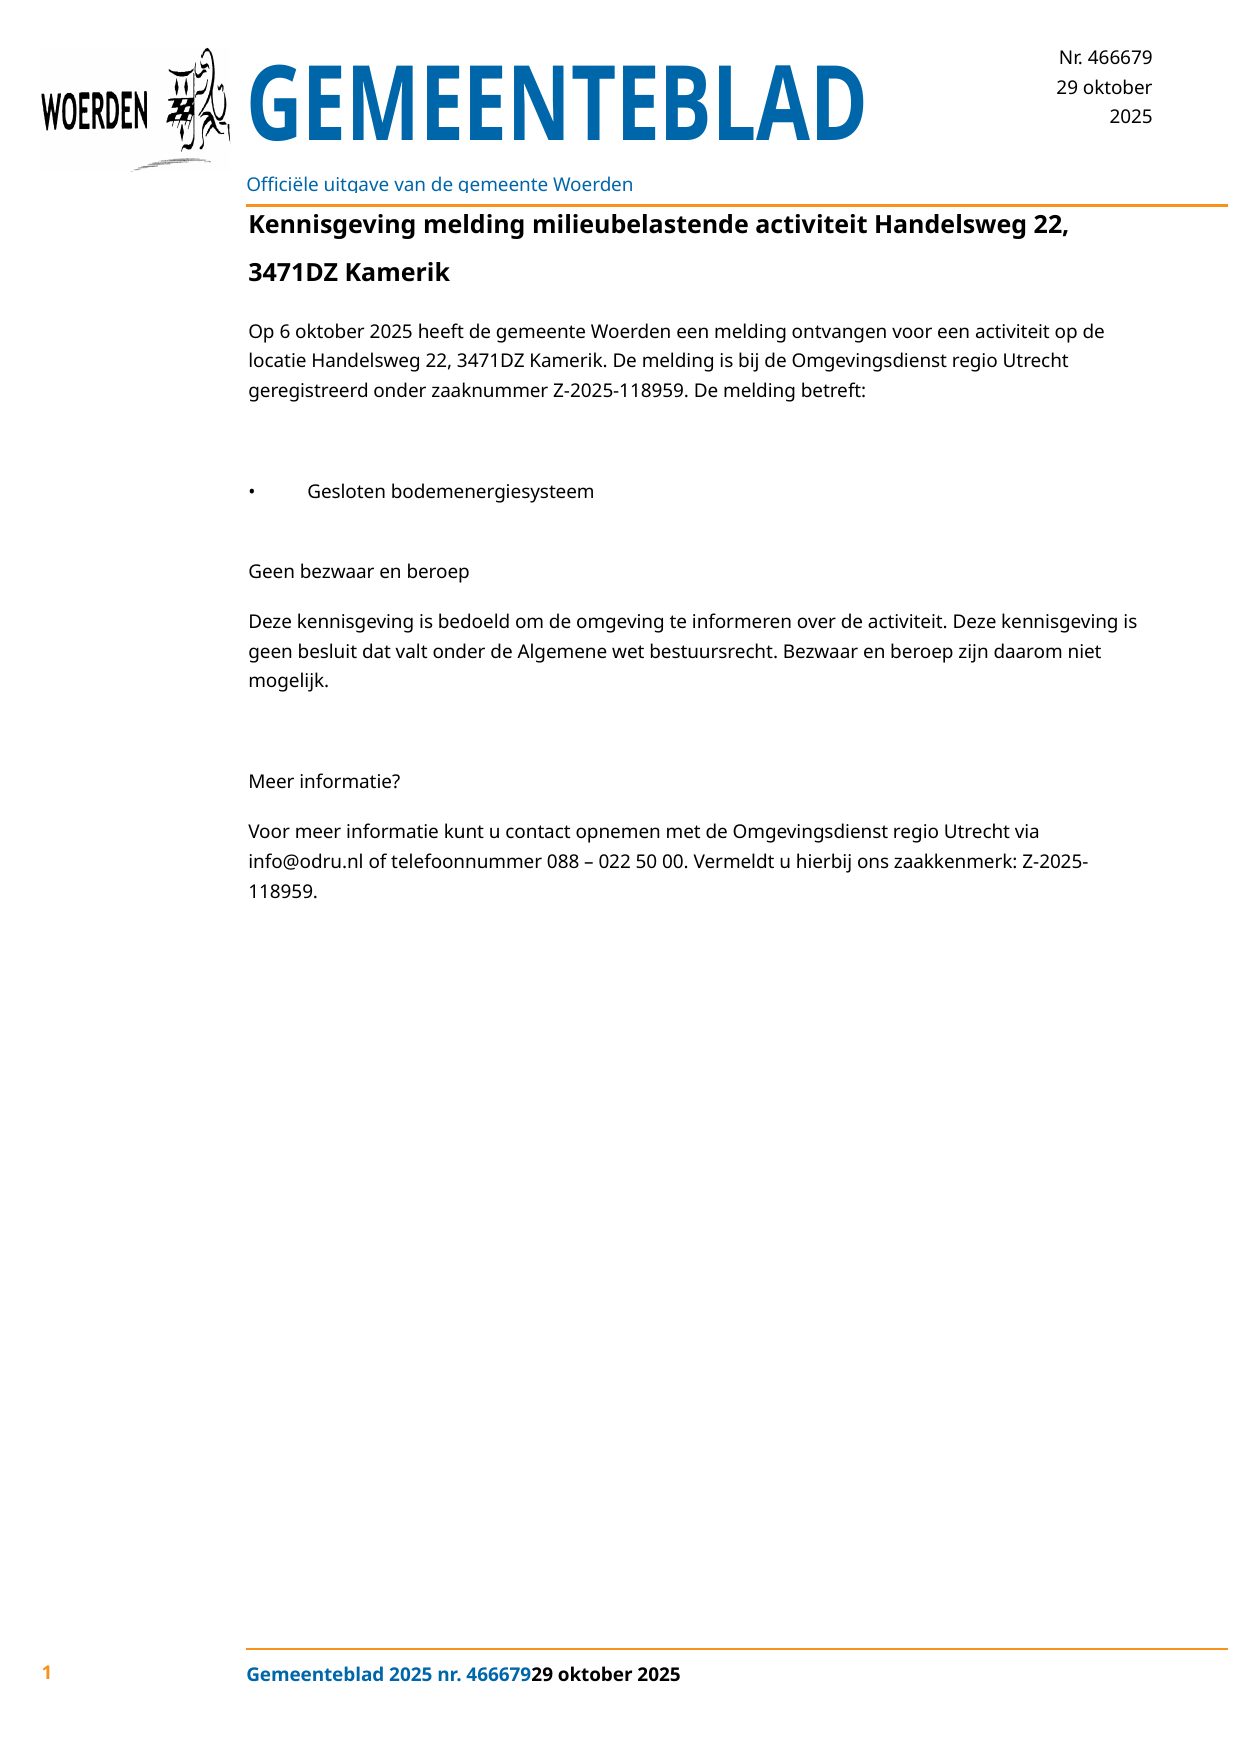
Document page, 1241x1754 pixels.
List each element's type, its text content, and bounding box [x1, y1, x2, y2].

text Geen bezwaar en beroep [248, 558, 1152, 584]
text Op 6 oktober 2025 heeft de gemeente Woerden een melding ontvangen voor een activiteit op de locatie Handelsweg 22, 3471DZ Kamerik. De melding is bij de Omgevingsdienst regio Utrecht geregistreerd onder zaaknummer Z-2025-118959. De melding betreft: [248, 318, 1152, 403]
text Kennisgeving melding milieubelastende activiteit Handelsweg 22, 3471DZ Kamerik [248, 207, 1152, 288]
picture [41, 47, 231, 172]
text Deze kennisgeving is bedoeld om de omgeving te informeren over de activiteit. Deze kennisgeving is geen besluit dat valt onder de Algemene wet bestuursrecht. Bezwaar en beroep zijn daarom niet mogelijk. [248, 608, 1152, 693]
text Meer informatie? [248, 768, 1152, 794]
text Voor meer informatie kunt u contact opnemen met de Omgevingsdienst regio Utrecht via info@odru.nl of telefoonnummer 088 – 022 50 00. Vermeldt u hierbij ons zaakkenmerk: Z-2025-118959. [248, 819, 1152, 904]
list Gesloten bodemenergiesysteem [248, 478, 1152, 504]
